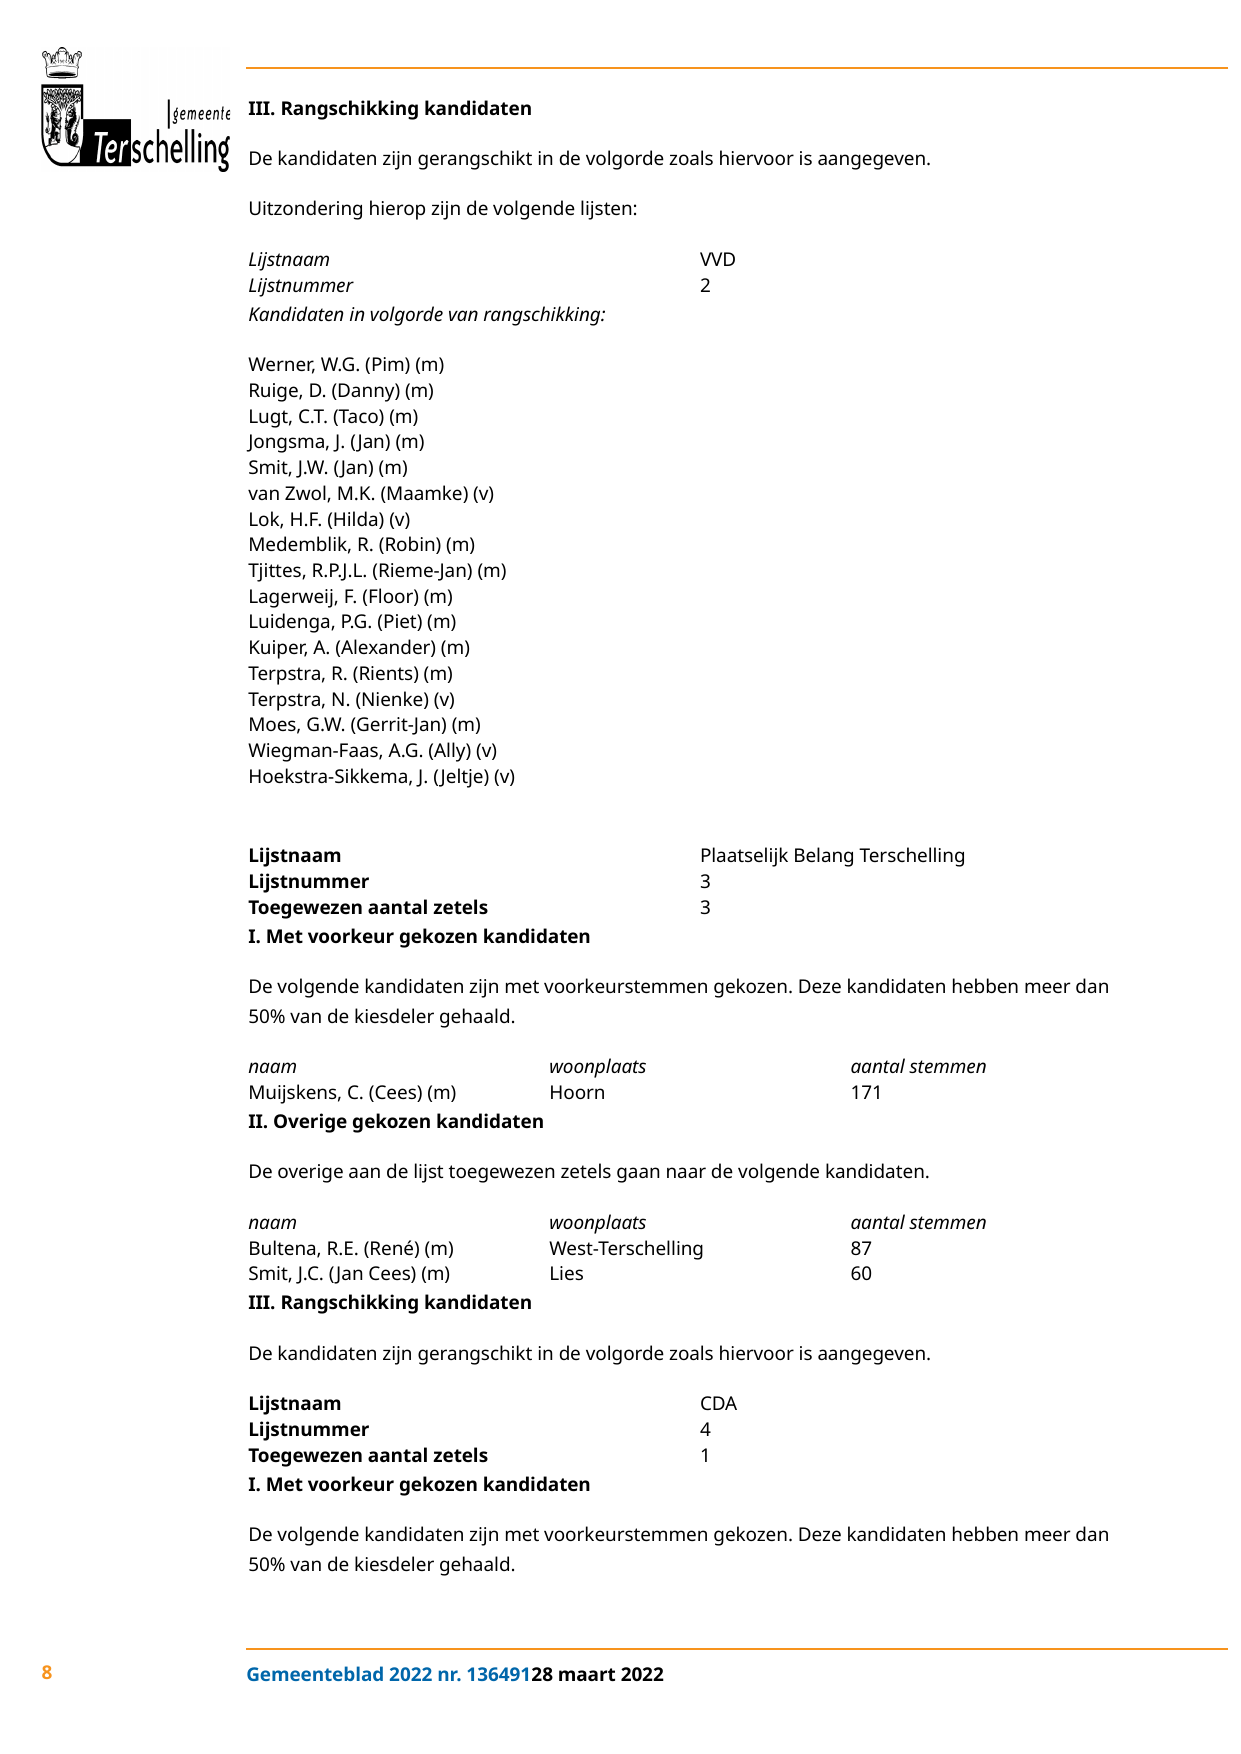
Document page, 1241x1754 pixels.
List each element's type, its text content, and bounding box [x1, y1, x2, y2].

table_header aantal stemmen [850, 1209, 1152, 1235]
table_header Werner, W.G. (Pim) (m) [248, 351, 1152, 377]
table_cell Moes, G.W. (Gerrit-Jan) (m) [248, 712, 1152, 737]
table_header CDA [700, 1390, 1152, 1416]
table_cell Wiegman-Faas, A.G. (Ally) (v) [248, 737, 1152, 763]
text De overige aan de lijst toegewezen zetels gaan naar de volgende kandidaten. [248, 1158, 1152, 1184]
text De volgende kandidaten zijn met voorkeurstemmen gekozen. Deze kandidaten hebben meer dan 50% van de kiesdeler gehaald. [248, 973, 1152, 1029]
text Kandidaten in volgorde van rangschikking: [248, 301, 1152, 327]
table_cell Toegewezen aantal zetels [248, 894, 700, 920]
table_cell Bultena, R.E. (René) (m) [248, 1235, 549, 1261]
table_cell Tjittes, R.P.J.L. (Rieme-Jan) (m) [248, 557, 1152, 583]
table_cell Lijstnummer [248, 868, 700, 894]
text De volgende kandidaten zijn met voorkeurstemmen gekozen. Deze kandidaten hebben meer dan 50% van de kiesdeler gehaald. [248, 1521, 1152, 1577]
table_cell Terpstra, N. (Nienke) (v) [248, 686, 1152, 712]
table_header aantal stemmen [850, 1054, 1152, 1079]
table_cell Lugt, C.T. (Taco) (m) [248, 403, 1152, 428]
table_cell Lies [549, 1261, 850, 1286]
table_cell Ruige, D. (Danny) (m) [248, 377, 1152, 403]
table_cell Luidenga, P.G. (Piet) (m) [248, 609, 1152, 634]
table_cell Lok, H.F. (Hilda) (v) [248, 506, 1152, 531]
table_cell Terpstra, R. (Rients) (m) [248, 660, 1152, 686]
table_cell 2 [700, 272, 1152, 298]
table_header VVD [700, 246, 1152, 272]
table_cell 87 [850, 1235, 1152, 1261]
table_cell Lijstnummer [248, 1416, 700, 1442]
table_cell Lijstnummer [248, 272, 700, 298]
table_header woonplaats [549, 1209, 850, 1235]
table_cell Kuiper, A. (Alexander) (m) [248, 634, 1152, 660]
table_cell Medemblik, R. (Robin) (m) [248, 531, 1152, 557]
table_header Lijstnaam [248, 843, 700, 868]
table_cell Lagerweij, F. (Floor) (m) [248, 583, 1152, 609]
table_cell 60 [850, 1261, 1152, 1286]
table_cell Smit, J.W. (Jan) (m) [248, 454, 1152, 480]
text III. Rangschikking kandidaten [248, 1289, 1152, 1315]
table_header naam [248, 1209, 549, 1235]
table_header Lijstnaam [248, 1390, 700, 1416]
table_cell Hoorn [549, 1079, 850, 1105]
table_cell 3 [700, 868, 1152, 894]
table_cell 4 [700, 1416, 1152, 1442]
table_cell Jongsma, J. (Jan) (m) [248, 429, 1152, 454]
text Uitzondering hierop zijn de volgende lijsten: [248, 196, 1152, 221]
table_cell 1 [700, 1442, 1152, 1468]
text De kandidaten zijn gerangschikt in de volgorde zoals hiervoor is aangegeven. [248, 145, 1152, 171]
table_cell West-Terschelling [549, 1235, 850, 1261]
table_cell Hoekstra-Sikkema, J. (Jeltje) (v) [248, 763, 1152, 789]
table_cell 171 [850, 1079, 1152, 1105]
table_cell van Zwol, M.K. (Maamke) (v) [248, 480, 1152, 506]
text III. Rangschikking kandidaten [248, 95, 1152, 121]
picture [41, 47, 231, 172]
table_cell Muijskens, C. (Cees) (m) [248, 1079, 549, 1105]
table_cell 3 [700, 894, 1152, 920]
table_header Lijstnaam [248, 246, 700, 272]
text I. Met voorkeur gekozen kandidaten [248, 923, 1152, 949]
table_cell Toegewezen aantal zetels [248, 1442, 700, 1468]
text I. Met voorkeur gekozen kandidaten [248, 1471, 1152, 1497]
table_header woonplaats [549, 1054, 850, 1079]
text II. Overige gekozen kandidaten [248, 1108, 1152, 1134]
table_header Plaatselijk Belang Terschelling [700, 843, 1152, 868]
table_cell Smit, J.C. (Jan Cees) (m) [248, 1261, 549, 1286]
text De kandidaten zijn gerangschikt in de volgorde zoals hiervoor is aangegeven. [248, 1340, 1152, 1366]
table_header naam [248, 1054, 549, 1079]
